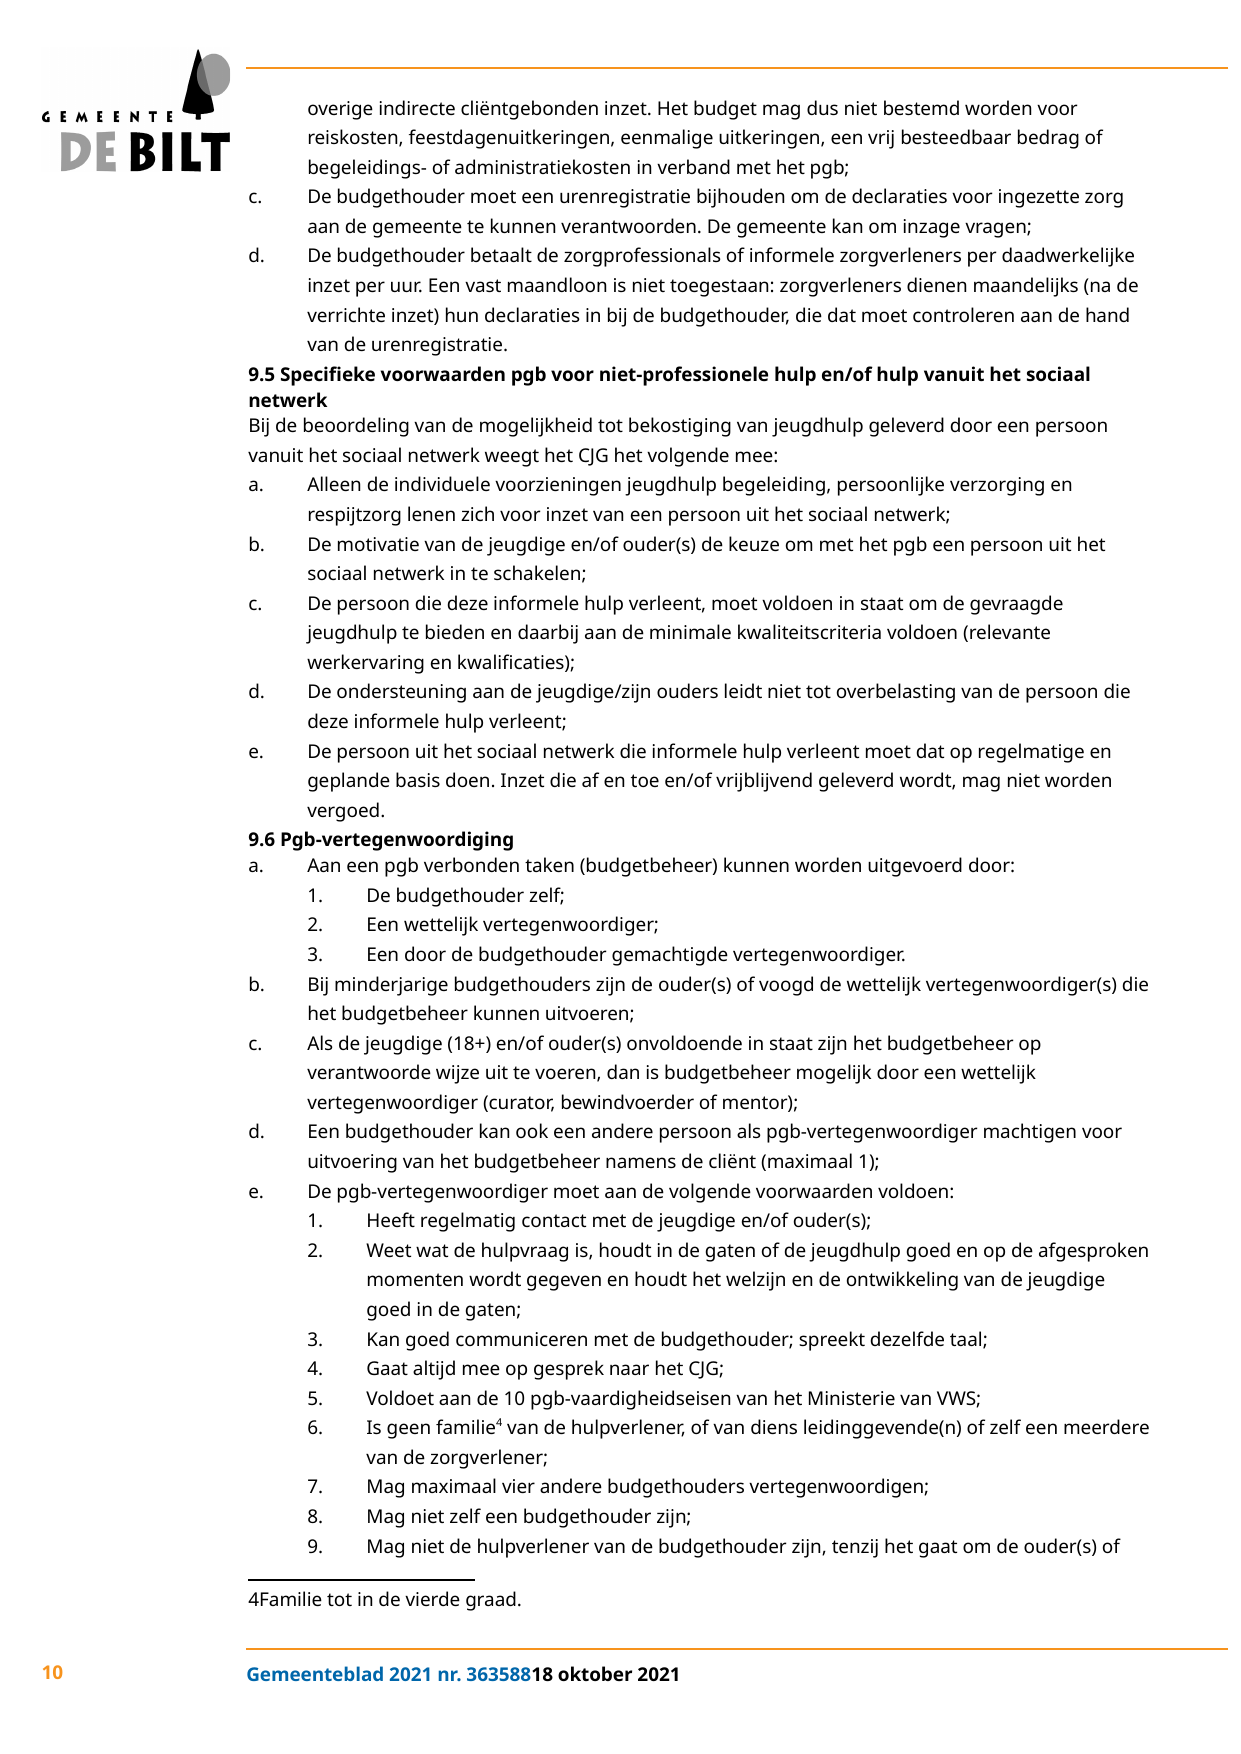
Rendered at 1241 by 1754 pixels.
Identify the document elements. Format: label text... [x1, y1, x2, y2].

list Gaat altijd mee op gesprek naar het CJG; [307, 1355, 1152, 1381]
list De persoon die deze informele hulp verleent, moet voldoen in staat om de gevraagde jeugdhulp te bieden en daarbij aan de minimale kwaliteitscriteria voldoen (relevante werkervaring en kwalificaties); [248, 590, 1152, 675]
text Bij de beoordeling van de mogelijkheid tot bekostiging van jeugdhulp geleverd door een persoon vanuit het sociaal netwerk weegt het CJG het volgende mee: [248, 412, 1152, 468]
list Als de jeugdige (18+) en/of ouder(s) onvoldoende in staat zijn het budgetbeheer op verantwoorde wijze uit te voeren, dan is budgetbeheer mogelijk door een wettelijk vertegenwoordiger (curator, bewindvoerder of mentor); [248, 1030, 1152, 1115]
text 9.6 Pgb-vertegenwoordiging [248, 827, 1152, 852]
list Aan een pgb verbonden taken (budgetbeheer) kunnen worden uitgevoerd door: [248, 852, 1152, 878]
list Alleen de individuele voorzieningen jeugdhulp begeleiding, persoonlijke verzorging en respijtzorg lenen zich voor inzet van een persoon uit het sociaal netwerk; [248, 472, 1152, 527]
list Mag niet de hulpverlener van de budgethouder zijn, tenzij het gaat om de ouder(s) of [307, 1533, 1152, 1558]
text 9.5 Specifieke voorwaarden pgb voor niet-professionele hulp en/of hulp vanuit het sociaal netwerk [248, 361, 1152, 412]
list Voldoet aan de 10 pgb-vaardigheidseisen van het Ministerie van VWS; [307, 1385, 1152, 1411]
list Een door de budgethouder gemachtigde vertegenwoordiger. [307, 941, 1152, 967]
list overige indirecte cliëntgebonden inzet. Het budget mag dus niet bestemd worden voor reiskosten, feestdagenuitkeringen, eenmalige uitkeringen, een vrij besteedbaar bedrag of begeleidings- of administratiekosten in verband met het pgb; [248, 95, 1152, 180]
list Weet wat de hulpvraag is, houdt in de gaten of de jeugdhulp goed en op de afgesproken momenten wordt gegeven en houdt het welzijn en de ontwikkeling van de jeugdige goed in de gaten; [307, 1237, 1152, 1322]
list Een wettelijk vertegenwoordiger; [307, 912, 1152, 937]
list De persoon uit het sociaal netwerk die informele hulp verleent moet dat op regelmatige en geplande basis doen. Inzet die af en toe en/of vrijblijvend geleverd wordt, mag niet worden vergoed. [248, 738, 1152, 823]
list Mag niet zelf een budgethouder zijn; [307, 1503, 1152, 1529]
picture [41, 47, 231, 172]
list De budgethouder betaalt de zorgprofessionals of informele zorgverleners per daadwerkelijke inzet per uur. Een vast maandloon is niet toegestaan: zorgverleners dienen maandelijks (na de verrichte inzet) hun declaraties in bij de budgethouder, die dat moet controleren aan de hand van de urenregistratie. [248, 243, 1152, 357]
list Heeft regelmatig contact met de jeugdige en/of ouder(s); [307, 1207, 1152, 1233]
list Mag maximaal vier andere budgethouders vertegenwoordigen; [307, 1474, 1152, 1499]
list Kan goed communiceren met de budgethouder; spreekt dezelfde taal; [307, 1326, 1152, 1351]
list Familie tot in de vierde graad. [248, 1586, 1152, 1612]
list De ondersteuning aan de jeugdige/zijn ouders leidt niet tot overbelasting van de persoon die deze informele hulp verleent; [248, 679, 1152, 734]
list Is geen familie van de hulpverlener, of van diens leidinggevende(n) of zelf een meerdere van de zorgverlener; [307, 1414, 1152, 1470]
list Een budgethouder kan ook een andere persoon als pgb-vertegenwoordiger machtigen voor uitvoering van het budgetbeheer namens de cliënt (maximaal 1); [248, 1119, 1152, 1174]
list De motivatie van de jeugdige en/of ouder(s) de keuze om met het pgb een persoon uit het sociaal netwerk in te schakelen; [248, 531, 1152, 586]
list Bij minderjarige budgethouders zijn de ouder(s) of voogd de wettelijk vertegenwoordiger(s) die het budgetbeheer kunnen uitvoeren; [248, 971, 1152, 1026]
list De pgb-vertegenwoordiger moet aan de volgende voorwaarden voldoen: [248, 1178, 1152, 1203]
list De budgethouder moet een urenregistratie bijhouden om de declaraties voor ingezette zorg aan de gemeente te kunnen verantwoorden. De gemeente kan om inzage vragen; [248, 183, 1152, 239]
list De budgethouder zelf; [307, 882, 1152, 908]
